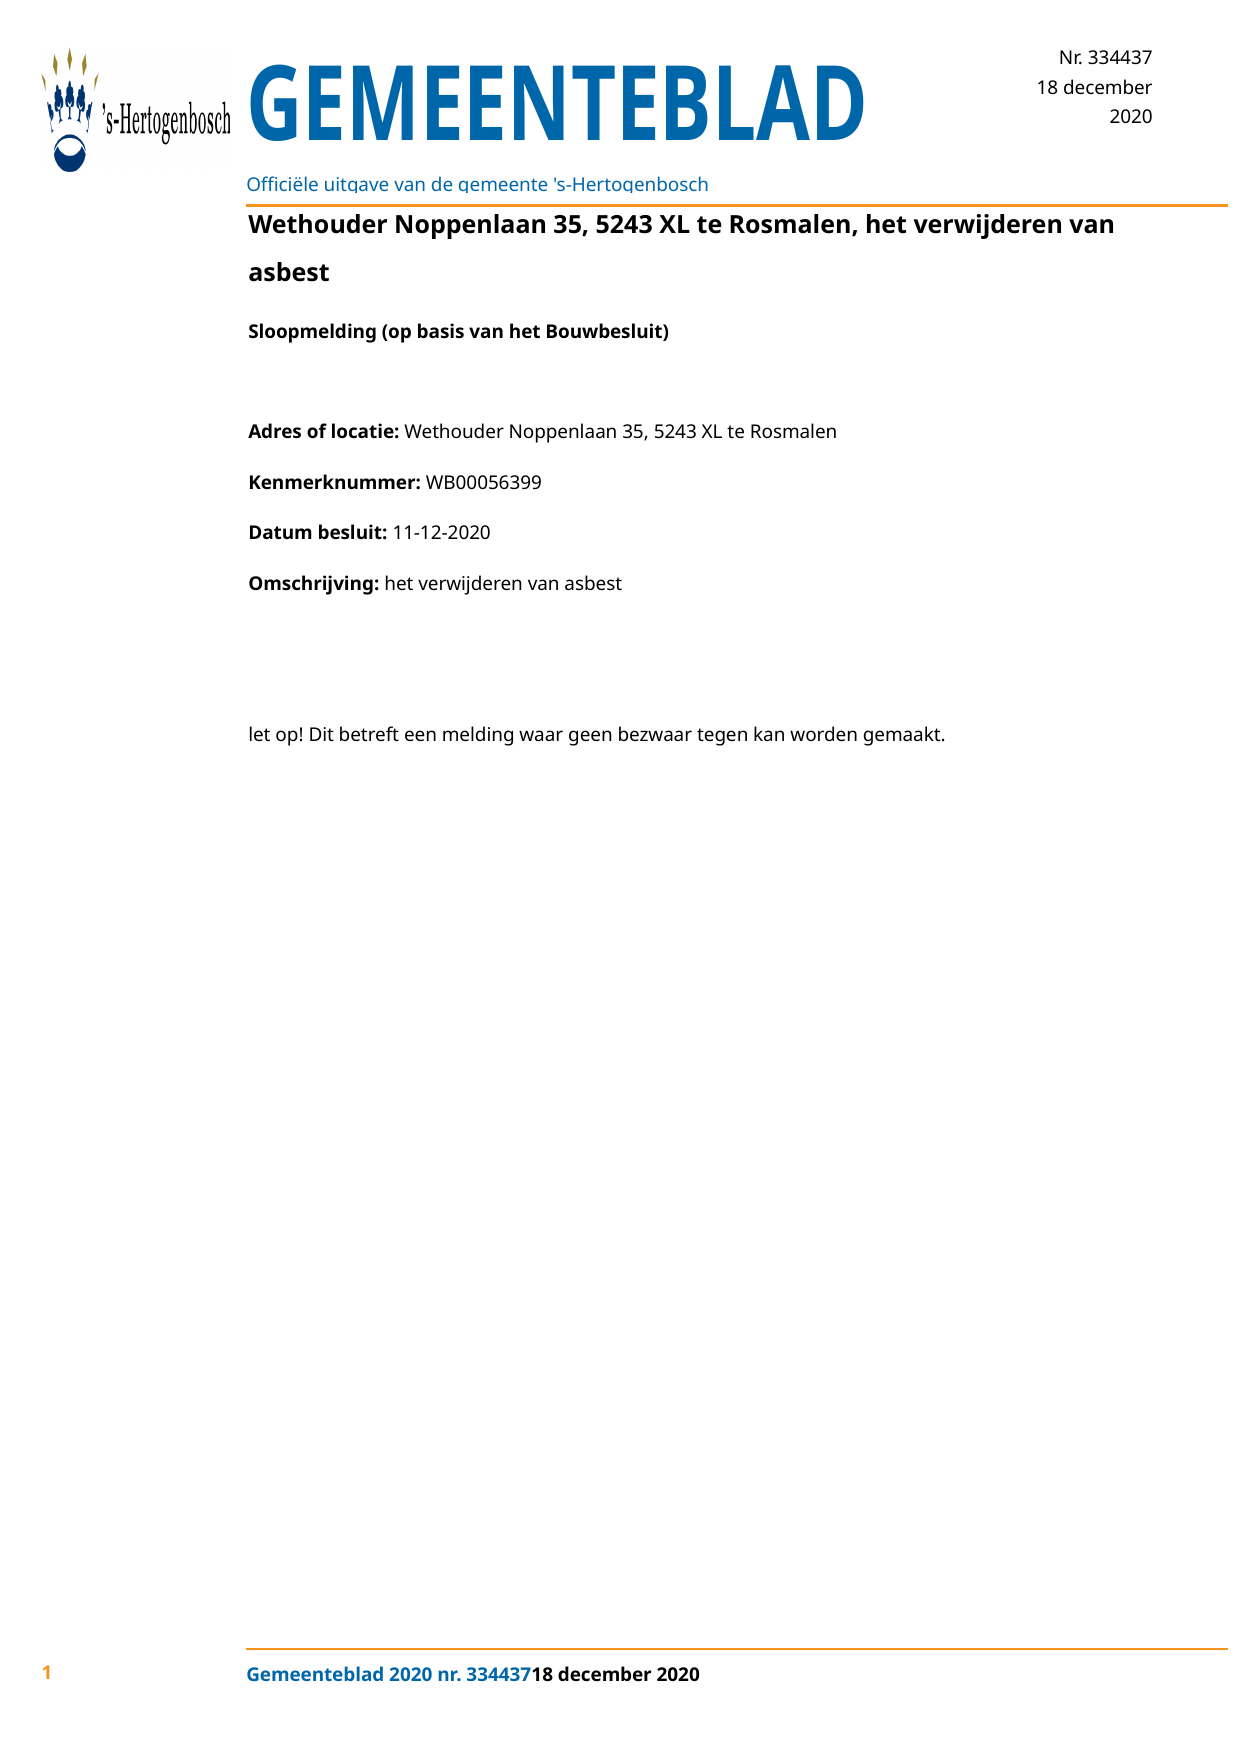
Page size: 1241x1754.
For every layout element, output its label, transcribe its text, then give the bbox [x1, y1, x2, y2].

picture [41, 47, 231, 172]
text Omschrijving: het verwijderen van asbest [248, 570, 1152, 596]
text Sloopmelding (op basis van het Bouwbesluit) [248, 318, 1152, 344]
text Wethouder Noppenlaan 35, 5243 XL te Rosmalen, het verwijderen van asbest [248, 207, 1152, 288]
text Kenmerknummer: WB00056399 [248, 469, 1152, 495]
text Adres of locatie: Wethouder Noppenlaan 35, 5243 XL te Rosmalen [248, 419, 1152, 444]
text Datum besluit: 11-12-2020 [248, 519, 1152, 545]
text let op! Dit betreft een melding waar geen bezwaar tegen kan worden gemaakt. [248, 721, 1152, 747]
